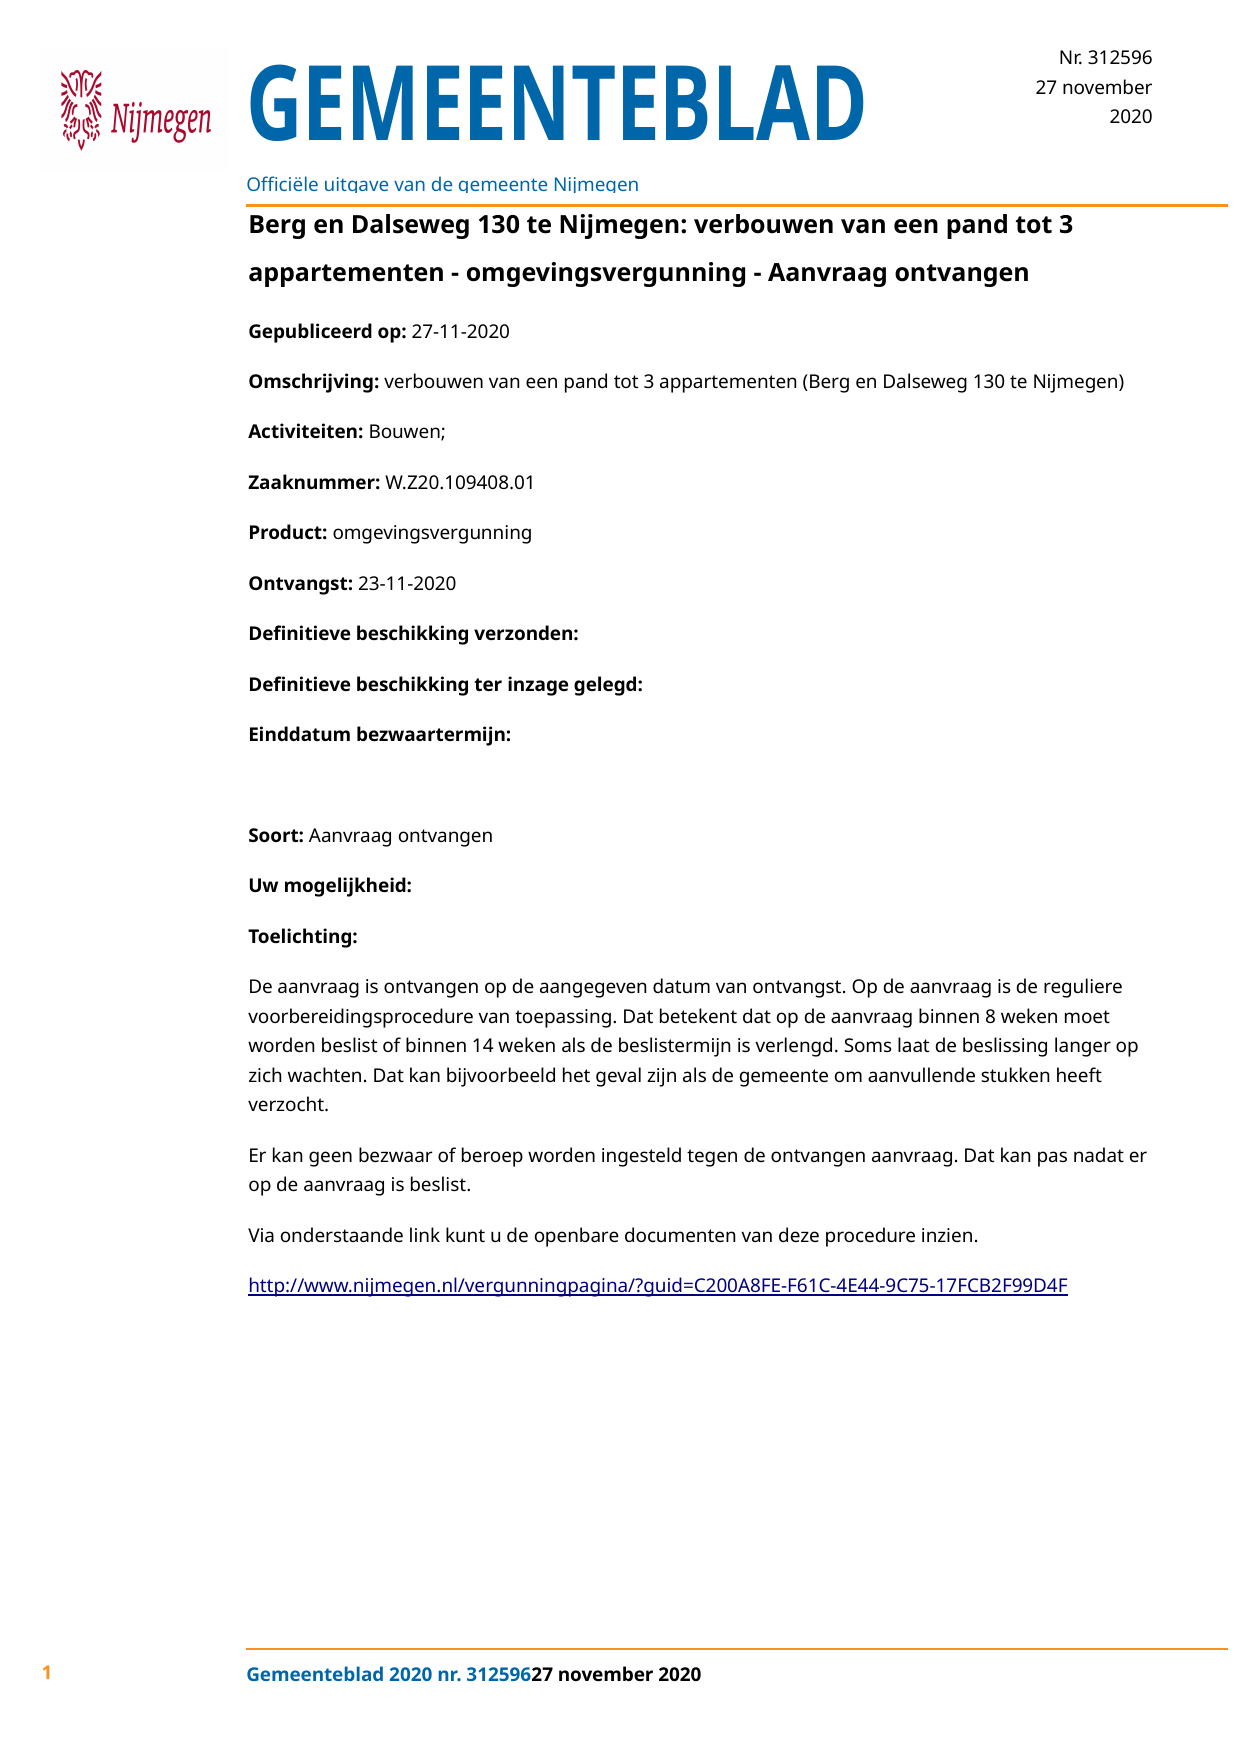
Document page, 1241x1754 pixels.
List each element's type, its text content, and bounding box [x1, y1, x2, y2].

text Activiteiten: Bouwen; [248, 419, 1152, 444]
text Zaaknummer: W.Z20.109408.01 [248, 469, 1152, 495]
text http://www.nijmegen.nl/vergunningpagina/?guid=C200A8FE-F61C-4E44-9C75-17FCB2F99D4F [248, 1272, 1152, 1298]
text Gepubliceerd op: 27-11-2020 [248, 318, 1152, 344]
text Toelichting: [248, 923, 1152, 949]
text De aanvraag is ontvangen op de aangegeven datum van ontvangst. Op de aanvraag is de reguliere voorbereidingsprocedure van toepassing. Dat betekent dat op de aanvraag binnen 8 weken moet worden beslist of binnen 14 weken als de beslistermijn is verlengd. Soms laat de beslissing langer op zich wachten. Dat kan bijvoorbeeld het geval zijn als de gemeente om aanvullende stukken heeft verzocht. [248, 973, 1152, 1117]
picture [41, 47, 231, 172]
text Einddatum bezwaartermijn: [248, 721, 1152, 747]
text Berg en Dalseweg 130 te Nijmegen: verbouwen van een pand tot 3 appartementen - omgevingsvergunning - Aanvraag ontvangen [248, 207, 1152, 288]
text Omschrijving: verbouwen van een pand tot 3 appartementen (Berg en Dalseweg 130 te Nijmegen) [248, 368, 1152, 394]
text Via onderstaande link kunt u de openbare documenten van deze procedure inzien. [248, 1222, 1152, 1248]
text Definitieve beschikking verzonden: [248, 620, 1152, 646]
text Product: omgevingsvergunning [248, 519, 1152, 545]
text Soort: Aanvraag ontvangen [248, 822, 1152, 848]
text Uw mogelijkheid: [248, 872, 1152, 898]
text Ontvangst: 23-11-2020 [248, 570, 1152, 596]
text Definitieve beschikking ter inzage gelegd: [248, 671, 1152, 697]
text Er kan geen bezwaar of beroep worden ingesteld tegen de ontvangen aanvraag. Dat kan pas nadat er op de aanvraag is beslist. [248, 1142, 1152, 1197]
